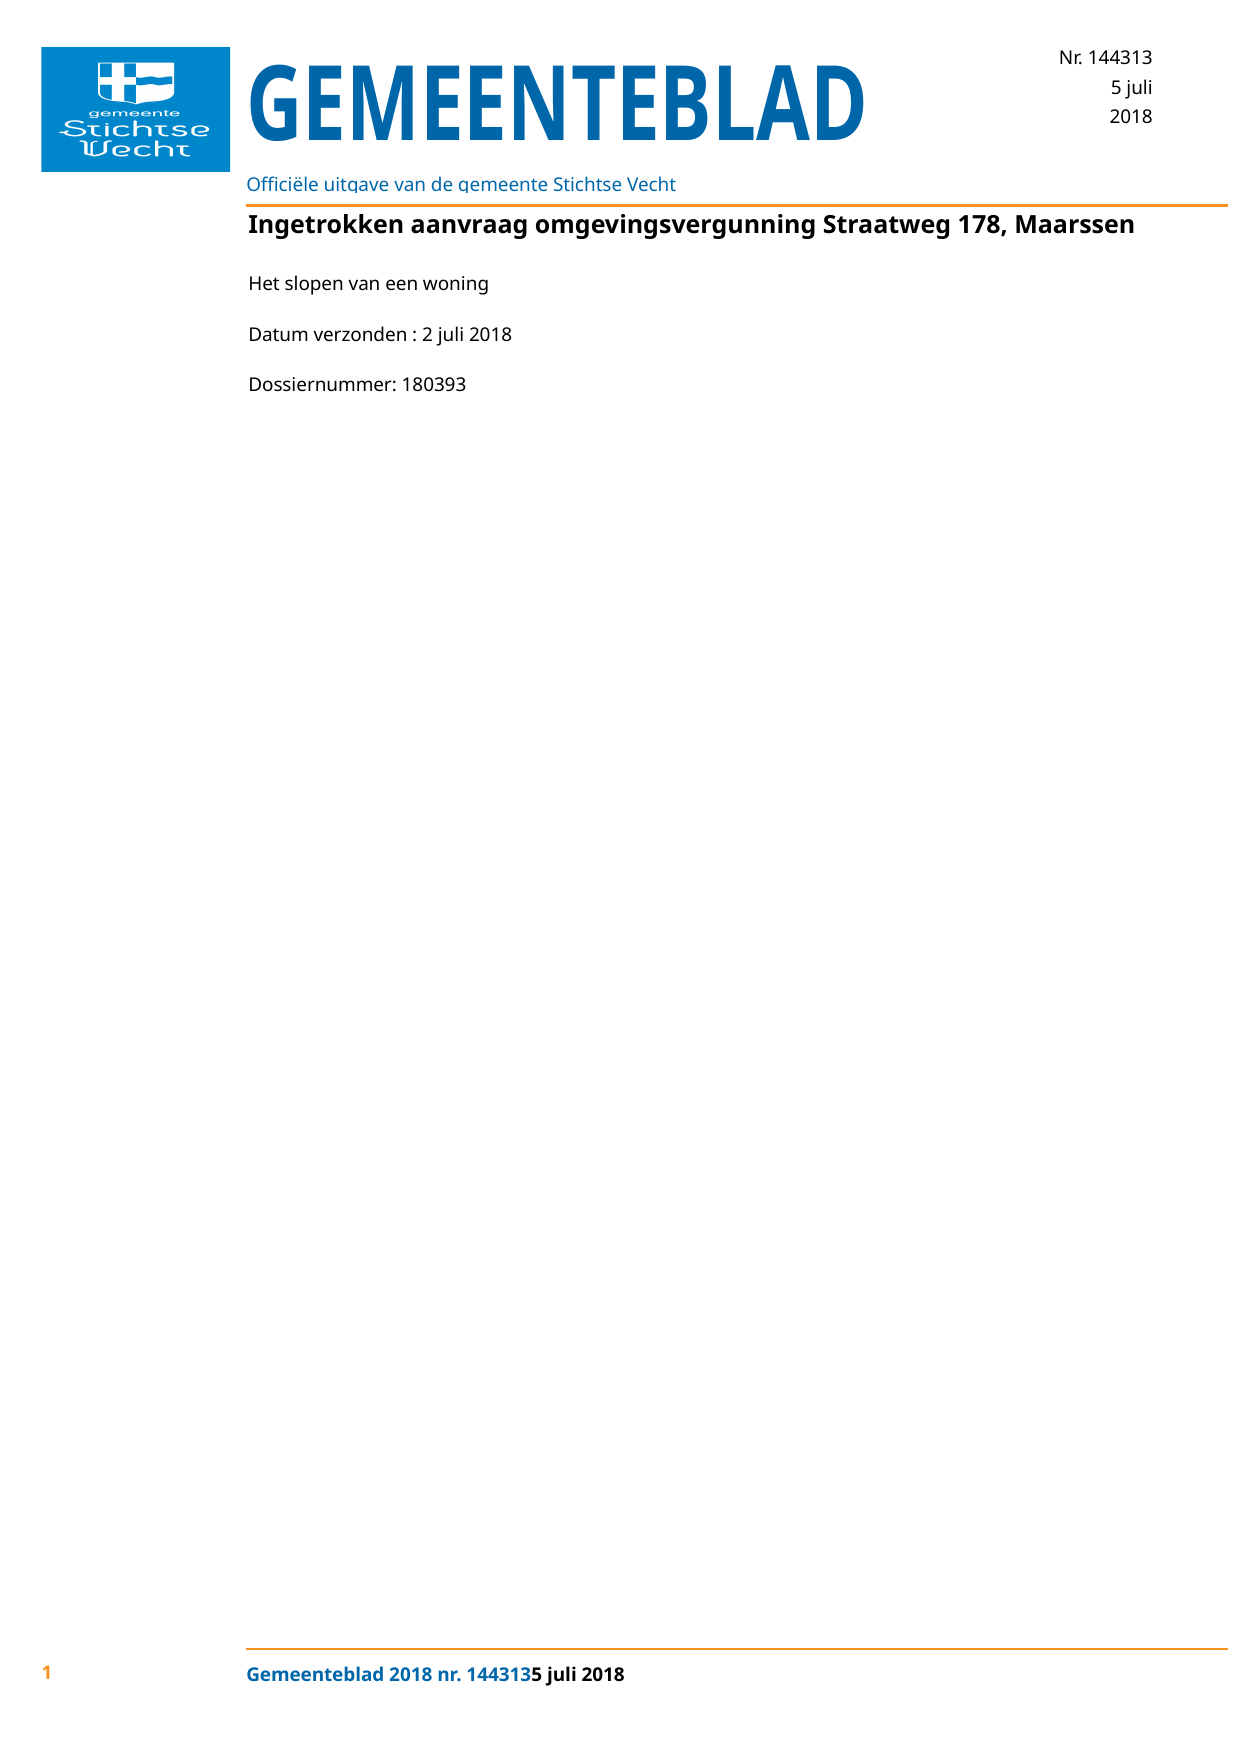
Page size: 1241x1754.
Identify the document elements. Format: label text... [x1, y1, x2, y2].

picture [99, 63, 135, 101]
text Het slopen van een woning [248, 270, 1152, 296]
picture [137, 63, 174, 103]
text Dossiernummer: 180393 [248, 371, 1152, 397]
text Ingetrokken aanvraag omgevingsvergunning Straatweg 178, Maarssen [248, 207, 1152, 241]
text Datum verzonden : 2 juli 2018 [248, 321, 1152, 346]
